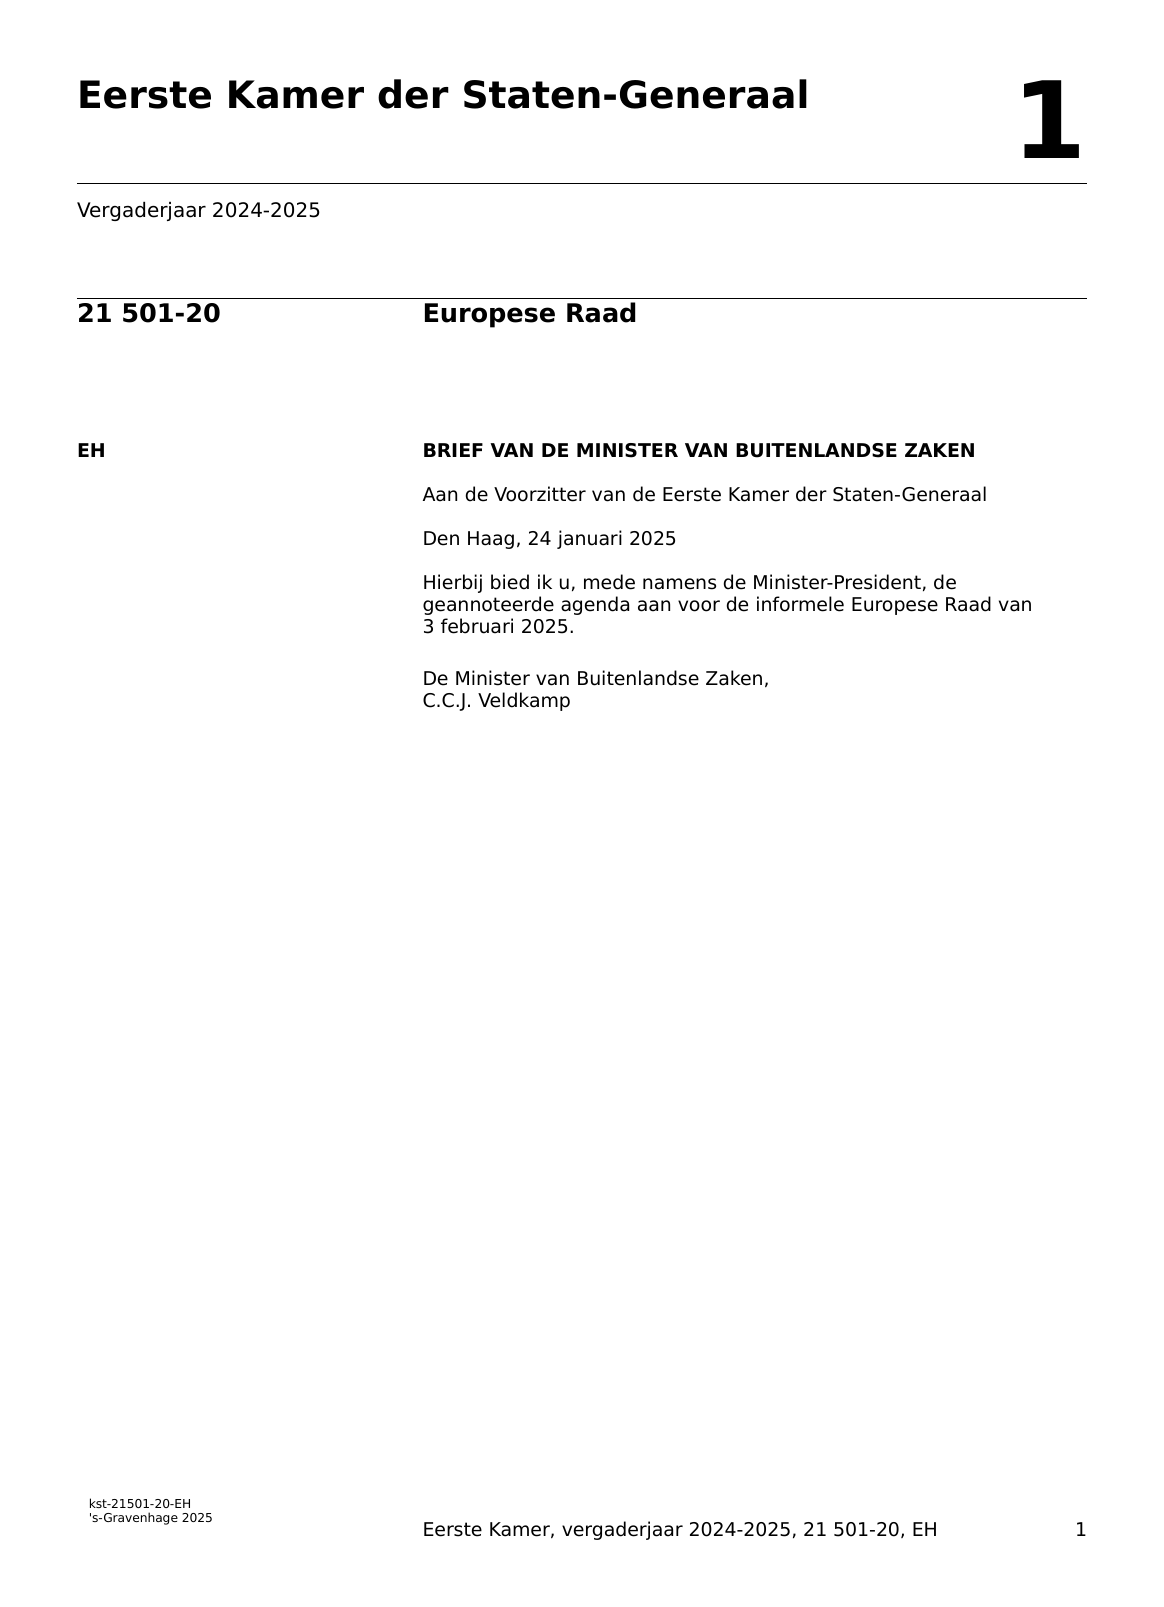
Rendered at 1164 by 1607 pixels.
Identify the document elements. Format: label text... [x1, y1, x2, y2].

text Aan de Voorzitter van de Eerste Kamer der Staten-Generaal [422, 484, 1087, 506]
table_header Eerste Kamer der Staten-Generaal [77, 59, 886, 183]
table_cell Vergaderjaar 2024-2025 [77, 184, 1087, 298]
text kst-21501-20-EH [88, 1497, 323, 1511]
text 's-Gravenhage 2025 [88, 1511, 323, 1525]
table_header 1 [886, 59, 1087, 183]
subtitle 21 501-20 Europese Raad [77, 299, 1087, 329]
text De Minister van Buitenlandse Zaken, C.C.J. Veldkamp [422, 668, 1087, 712]
subtitle EH BRIEF VAN DE MINISTER VAN BUITENLANDSE ZAKEN [77, 440, 1087, 462]
text Hierbij bied ik u, mede namens de Minister-President, de geannoteerde agenda aan voor de informele Europese Raad van 3 februari 2025. [422, 572, 1087, 638]
text Den Haag, 24 januari 2025 [422, 528, 1087, 550]
